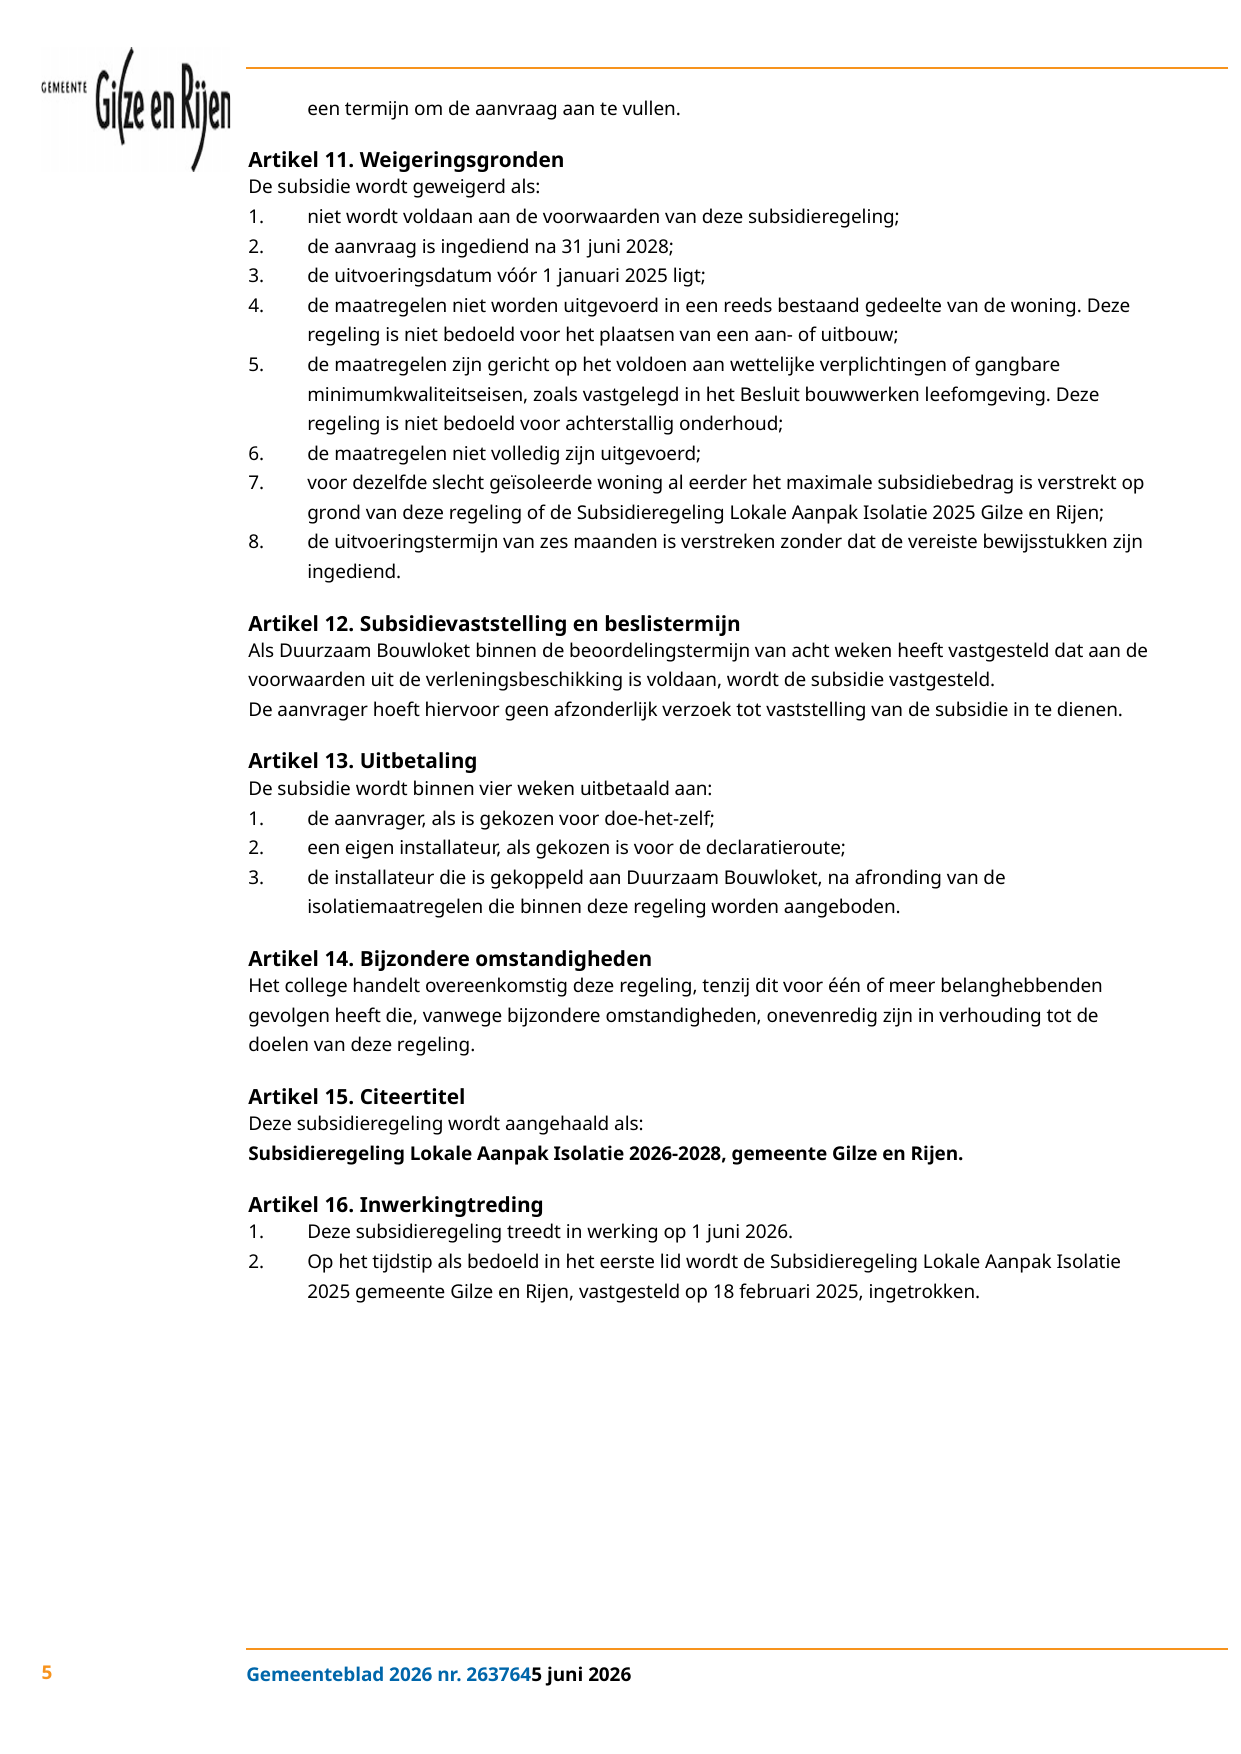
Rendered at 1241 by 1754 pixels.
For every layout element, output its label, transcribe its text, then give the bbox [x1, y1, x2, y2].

text Subsidieregeling Lokale Aanpak Isolatie 2026-2028, gemeente Gilze en Rijen. [248, 1140, 1152, 1166]
text Artikel 16. Inwerkingtreding [248, 1190, 1152, 1219]
list Op het tijdstip als bedoeld in het eerste lid wordt de Subsidieregeling Lokale Aanpak Isolatie 2025 gemeente Gilze en Rijen, vastgesteld op 18 februari 2025, ingetrokken. [248, 1248, 1152, 1304]
list voor dezelfde slecht geïsoleerde woning al eerder het maximale subsidiebedrag is verstrekt op grond van deze regeling of de Subsidieregeling Lokale Aanpak Isolatie 2025 Gilze en Rijen; [248, 469, 1152, 525]
text Artikel 15. Citeertitel [248, 1082, 1152, 1110]
list de installateur die is gekoppeld aan Duurzaam Bouwloket, na afronding van de isolatiemaatregelen die binnen deze regeling worden aangeboden. [248, 864, 1152, 919]
text Artikel 14. Bijzondere omstandigheden [248, 944, 1152, 972]
list de uitvoeringsdatum vóór 1 januari 2025 ligt; [248, 262, 1152, 288]
list de aanvraag is ingediend na 31 juni 2028; [248, 233, 1152, 258]
text Artikel 12. Subsidievaststelling en beslistermijn [248, 609, 1152, 637]
list een eigen installateur, als gekozen is voor de declaratieroute; [248, 834, 1152, 860]
list de aanvrager, als is gekozen voor doe-het-zelf; [248, 805, 1152, 830]
text Het college handelt overeenkomstig deze regeling, tenzij dit voor één of meer belanghebbenden gevolgen heeft die, vanwege bijzondere omstandigheden, onevenredig zijn in verhouding tot de doelen van deze regeling. [248, 972, 1152, 1057]
text Deze subsidieregeling wordt aangehaald als: [248, 1110, 1152, 1136]
text Artikel 11. Weigeringsgronden [248, 145, 1152, 174]
list een termijn om de aanvraag aan te vullen. [248, 95, 1152, 121]
text Als Duurzaam Bouwloket binnen de beoordelingstermijn van acht weken heeft vastgesteld dat aan de voorwaarden uit de verleningsbeschikking is voldaan, wordt de subsidie vastgesteld. [248, 637, 1152, 692]
list de uitvoeringstermijn van zes maanden is verstreken zonder dat de vereiste bewijsstukken zijn ingediend. [248, 529, 1152, 584]
list Deze subsidieregeling treedt in werking op 1 juni 2026. [248, 1219, 1152, 1244]
picture [41, 47, 231, 172]
list niet wordt voldaan aan de voorwaarden van deze subsidieregeling; [248, 203, 1152, 229]
list de maatregelen zijn gericht op het voldoen aan wettelijke verplichtingen of gangbare minimumkwaliteitseisen, zoals vastgelegd in het Besluit bouwwerken leefomgeving. Deze regeling is niet bedoeld voor achterstallig onderhoud; [248, 351, 1152, 436]
text De aanvrager hoeft hiervoor geen afzonderlijk verzoek tot vaststelling van de subsidie in te dienen. [248, 696, 1152, 722]
list de maatregelen niet worden uitgevoerd in een reeds bestaand gedeelte van de woning. Deze regeling is niet bedoeld voor het plaatsen van een aan- of uitbouw; [248, 292, 1152, 347]
text De subsidie wordt geweigerd als: [248, 174, 1152, 199]
list de maatregelen niet volledig zijn uitgevoerd; [248, 440, 1152, 466]
text De subsidie wordt binnen vier weken uitbetaald aan: [248, 775, 1152, 801]
text Artikel 13. Uitbetaling [248, 747, 1152, 775]
